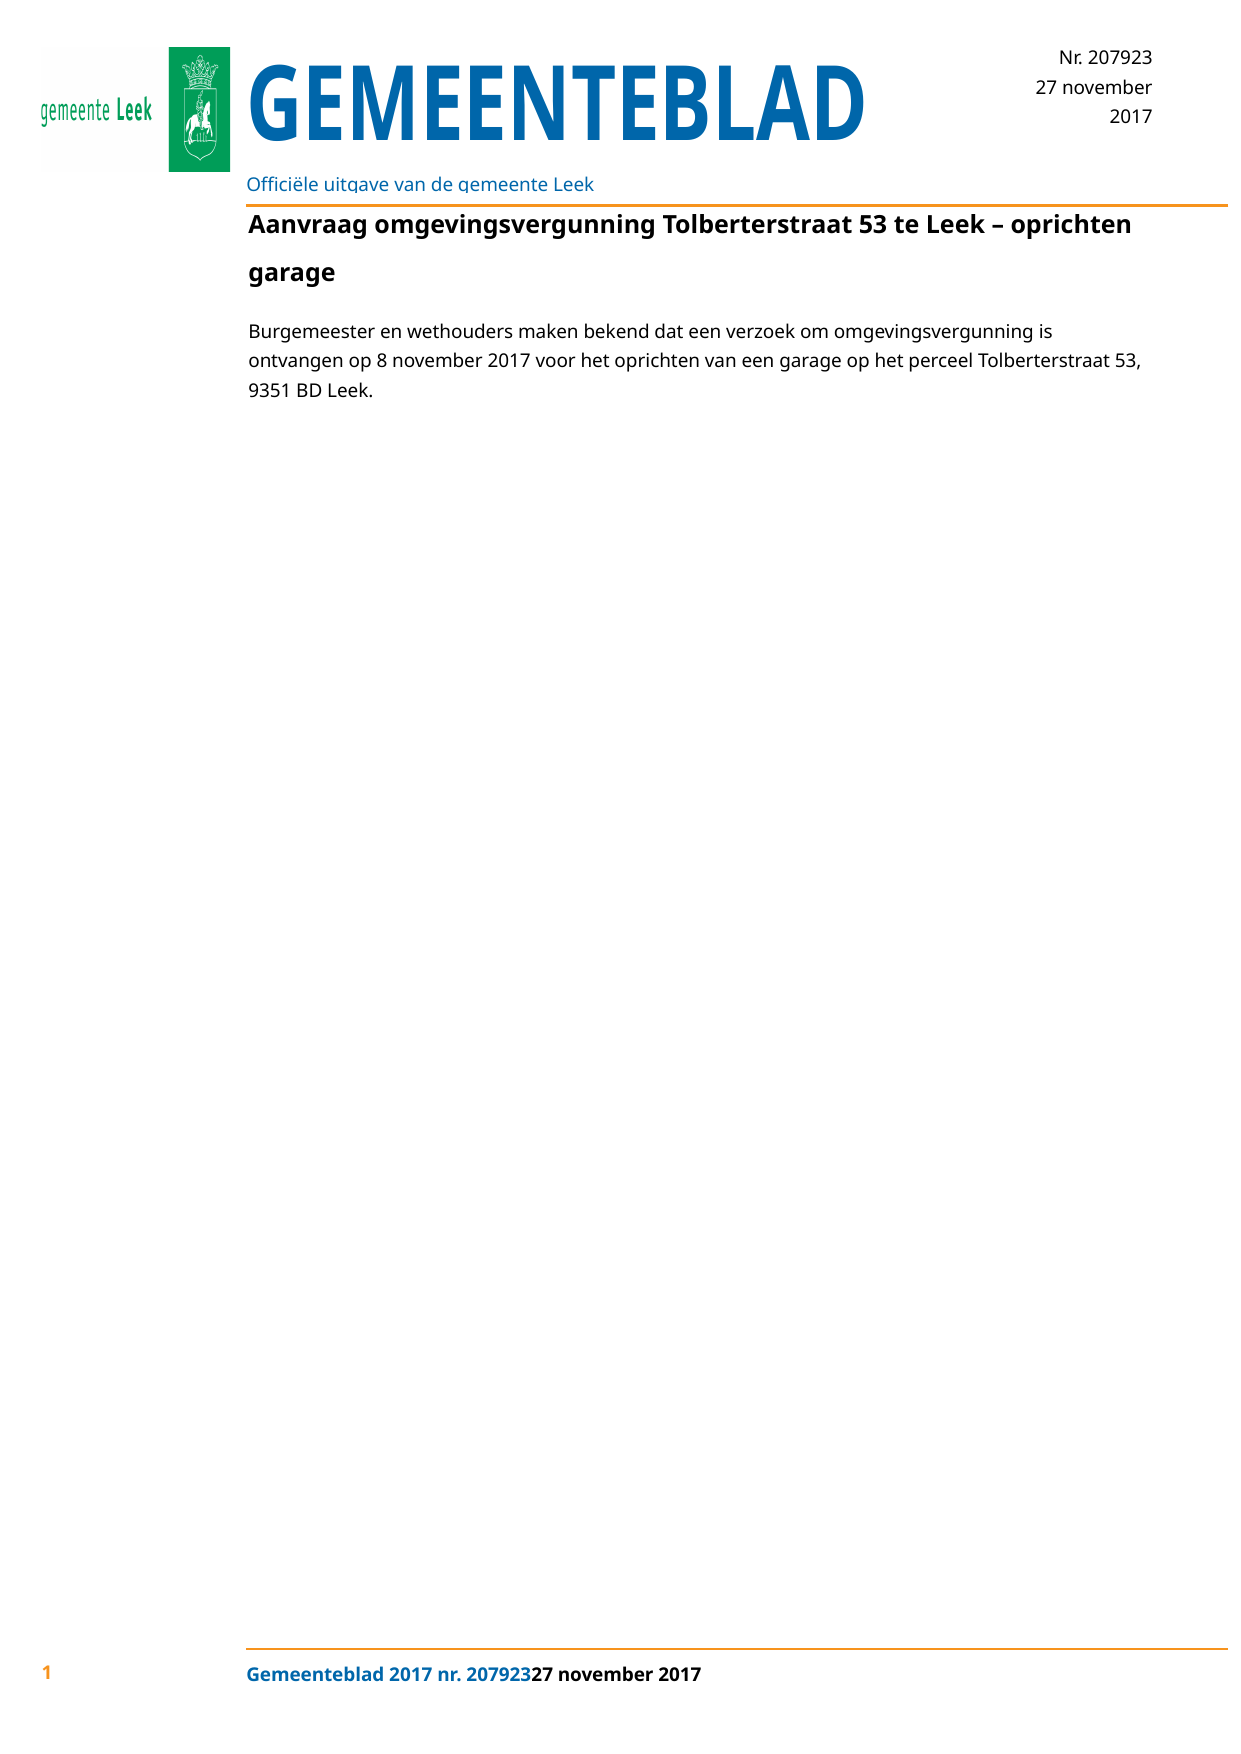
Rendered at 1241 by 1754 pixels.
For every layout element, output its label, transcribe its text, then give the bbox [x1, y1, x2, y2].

picture [41, 47, 231, 172]
text Aanvraag omgevingsvergunning Tolberterstraat 53 te Leek – oprichten garage [248, 207, 1152, 288]
text Burgemeester en wethouders maken bekend dat een verzoek om omgevingsvergunning is ontvangen op 8 november 2017 voor het oprichten van een garage op het perceel Tolberterstraat 53, 9351 BD Leek. [248, 318, 1152, 403]
